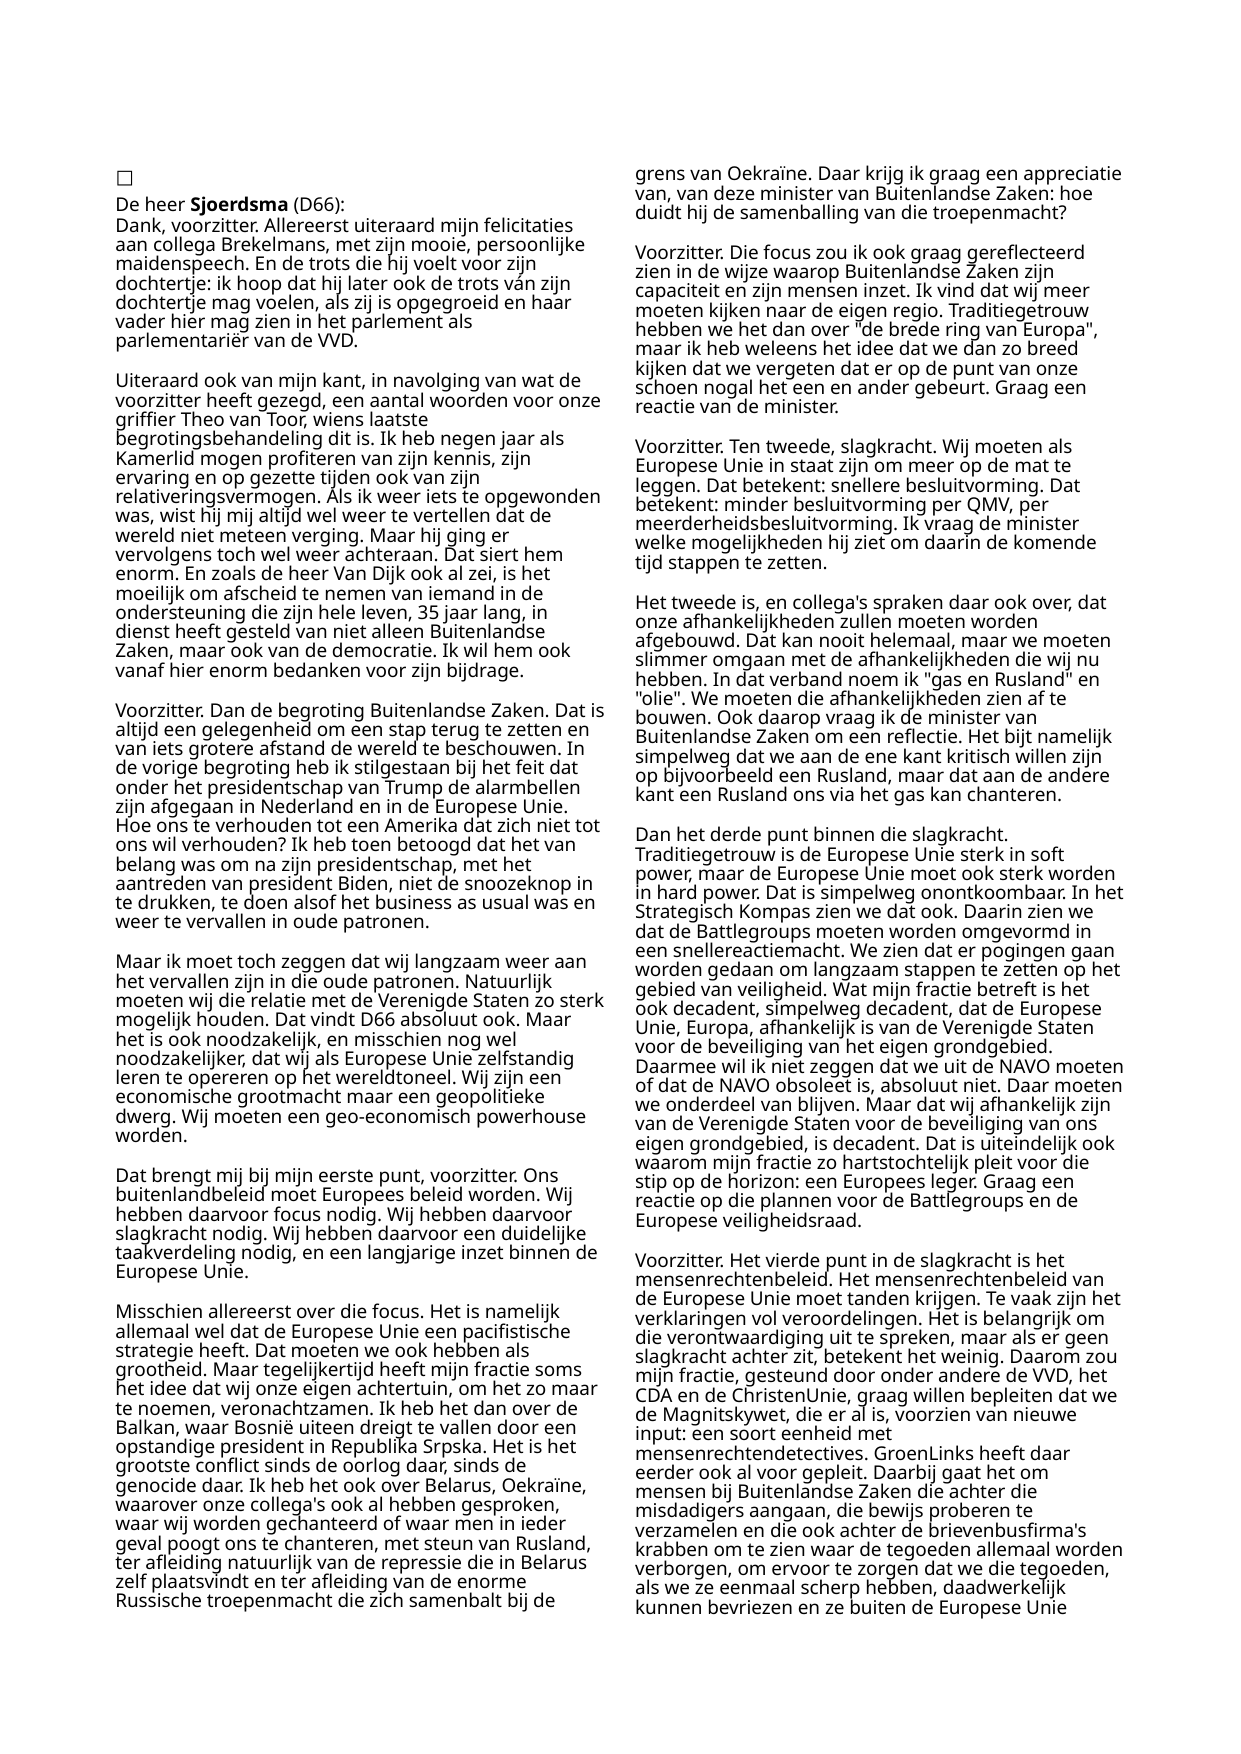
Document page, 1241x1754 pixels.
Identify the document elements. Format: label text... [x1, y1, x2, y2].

text Het tweede is, en collega's spraken daar ook over, dat onze afhankelijkheden zullen moeten worden afgebouwd. Dat kan nooit helemaal, maar we moeten slimmer omgaan met de afhankelijkheden die wij nu hebben. In dat verband noem ik "gas en Rusland" en "olie". We moeten die afhankelijkheden zien af te bouwen. Ook daarop vraag ik de minister van Buitenlandse Zaken om een reflectie. Het bijt namelijk simpelweg dat we aan de ene kant kritisch willen zijn op bijvoorbeeld een Rusland, maar dat aan de andere kant een Rusland ons via het gas kan chanteren. [635, 594, 1125, 806]
text Voorzitter. Ten tweede, slagkracht. Wij moeten als Europese Unie in staat zijn om meer op de mat te leggen. Dat betekent: snellere besluitvorming. Dat betekent: minder besluitvorming per QMV, per meerderheidsbesluitvorming. Ik vraag de minister welke mogelijkheden hij ziet om daarin de komende tijd stappen te zetten. [635, 438, 1125, 573]
text De heer Sjoerdsma (D66): [115, 191, 605, 217]
text Voorzitter. Die focus zou ik ook graag gereflecteerd zien in de wijze waarop Buitenlandse Zaken zijn capaciteit en zijn mensen inzet. Ik vind dat wij meer moeten kijken naar de eigen regio. Traditiegetrouw hebben we het dan over "de brede ring van Europa", maar ik heb weleens het idee dat we dan zo breed kijken dat we vergeten dat er op de punt van onze schoen nogal het een en ander gebeurt. Graag een reactie van de minister. [635, 244, 1125, 417]
text Uiteraard ook van mijn kant, in navolging van wat de voorzitter heeft gezegd, een aantal woorden voor onze griffier Theo van Toor, wiens laatste begrotingsbehandeling dit is. Ik heb negen jaar als Kamerlid mogen profiteren van zijn kennis, zijn ervaring en op gezette tijden ook van zijn relativeringsvermogen. Als ik weer iets te opgewonden was, wist hij mij altijd wel weer te vertellen dat de wereld niet meteen verging. Maar hij ging er vervolgens toch wel weer achteraan. Dat siert hem enorm. En zoals de heer Van Dijk ook al zei, is het moeilijk om afscheid te nemen van iemand in de ondersteuning die zijn hele leven, 35 jaar lang, in dienst heeft gesteld van niet alleen Buitenlandse Zaken, maar ook van de democratie. Ik wil hem ook vanaf hier enorm bedanken voor zijn bijdrage. [115, 372, 605, 681]
text Dank, voorzitter. Allereerst uiteraard mijn felicitaties aan collega Brekelmans, met zijn mooie, persoonlijke maidenspeech. En de trots die hij voelt voor zijn dochtertje: ik hoop dat hij later ook de trots ván zijn dochtertje mag voelen, als zij is opgegroeid en haar vader hier mag zien in het parlement als parlementariër van de VVD. [115, 217, 605, 352]
text Maar ik moet toch zeggen dat wij langzaam weer aan het vervallen zijn in die oude patronen. Natuurlijk moeten wij die relatie met de Verenigde Staten zo sterk mogelijk houden. Dat vindt D66 absoluut ook. Maar het is ook noodzakelijk, en misschien nog wel noodzakelijker, dat wij als Europese Unie zelfstandig leren te opereren op het wereldtoneel. Wij zijn een economische grootmacht maar een geopolitieke dwerg. Wij moeten een geo-economisch powerhouse worden. [115, 953, 605, 1146]
text Voorzitter. Dan de begroting Buitenlandse Zaken. Dat is altijd een gelegenheid om een stap terug te zetten en van iets grotere afstand de wereld te beschouwen. In de vorige begroting heb ik stilgestaan bij het feit dat onder het presidentschap van Trump de alarmbellen zijn afgegaan in Nederland en in de Europese Unie. Hoe ons te verhouden tot een Amerika dat zich niet tot ons wil verhouden? Ik heb toen betoogd dat het van belang was om na zijn presidentschap, met het aantreden van president Biden, niet de snoozeknop in te drukken, te doen alsof het business as usual was en weer te vervallen in oude patronen. [115, 702, 605, 933]
text grens van Oekraïne. Daar krijg ik graag een appreciatie van, van deze minister van Buitenlandse Zaken: hoe duidt hij de samenballing van die troepenmacht? [635, 165, 1125, 223]
text Voorzitter. Het vierde punt in de slagkracht is het mensenrechtenbeleid. Het mensenrechtenbeleid van de Europese Unie moet tanden krijgen. Te vaak zijn het verklaringen vol veroordelingen. Het is belangrijk om die verontwaardiging uit te spreken, maar als er geen slagkracht achter zit, betekent het weinig. Daarom zou mijn fractie, gesteund door onder andere de VVD, het CDA en de ChristenUnie, graag willen bepleiten dat we de Magnitskywet, die er al is, voorzien van nieuwe input: een soort eenheid met mensenrechtendetectives. GroenLinks heeft daar eerder ook al voor gepleit. Daarbij gaat het om mensen bij Buitenlandse Zaken die achter die misdadigers aangaan, die bewijs proberen te verzamelen en die ook achter de brievenbusfirma's krabben om te zien waar de tegoeden allemaal worden verborgen, om ervoor te zorgen dat we die tegoeden, als we ze eenmaal scherp hebben, daadwerkelijk kunnen bevriezen en ze buiten de Europese Unie [635, 1252, 1125, 1618]
text Dat brengt mij bij mijn eerste punt, voorzitter. Ons buitenlandbeleid moet Europees beleid worden. Wij hebben daarvoor focus nodig. Wij hebben daarvoor slagkracht nodig. Wij hebben daarvoor een duidelijke taakverdeling nodig, en een langjarige inzet binnen de Europese Unie. [115, 1167, 605, 1283]
text ⬜ [115, 165, 605, 191]
text Misschien allereerst over die focus. Het is namelijk allemaal wel dat de Europese Unie een pacifistische strategie heeft. Dat moeten we ook hebben als grootheid. Maar tegelijkertijd heeft mijn fractie soms het idee dat wij onze eigen achtertuin, om het zo maar te noemen, veronachtzamen. Ik heb het dan over de Balkan, waar Bosnië uiteen dreigt te vallen door een opstandige president in Republika Srpska. Het is het grootste conflict sinds de oorlog daar, sinds de genocide daar. Ik heb het ook over Belarus, Oekraïne, waarover onze collega's ook al hebben gesproken, waar wij worden gechanteerd of waar men in ieder geval poogt ons te chanteren, met steun van Rusland, ter afleiding natuurlijk van de repressie die in Belarus zelf plaatsvindt en ter afleiding van de enorme Russische troepenmacht die zich samenbalt bij de [115, 1303, 605, 1612]
text Dan het derde punt binnen die slagkracht. Traditiegetrouw is de Europese Unie sterk in soft power, maar de Europese Unie moet ook sterk worden in hard power. Dat is simpelweg onontkoombaar. In het Strategisch Kompas zien we dat ook. Daarin zien we dat de Battlegroups moeten worden omgevormd in een snellereactiemacht. We zien dat er pogingen gaan worden gedaan om langzaam stappen te zetten op het gebied van veiligheid. Wat mijn fractie betreft is het ook decadent, simpelweg decadent, dat de Europese Unie, Europa, afhankelijk is van de Verenigde Staten voor de beveiliging van het eigen grondgebied. Daarmee wil ik niet zeggen dat we uit de NAVO moeten of dat de NAVO obsoleet is, absoluut niet. Daar moeten we onderdeel van blijven. Maar dat wij afhankelijk zijn van de Verenigde Staten voor de beveiliging van ons eigen grondgebied, is decadent. Dat is uiteindelijk ook waarom mijn fractie zo hartstochtelijk pleit voor die stip op de horizon: een Europees leger. Graag een reactie op die plannen voor de Battlegroups en de Europese veiligheidsraad. [635, 826, 1125, 1231]
